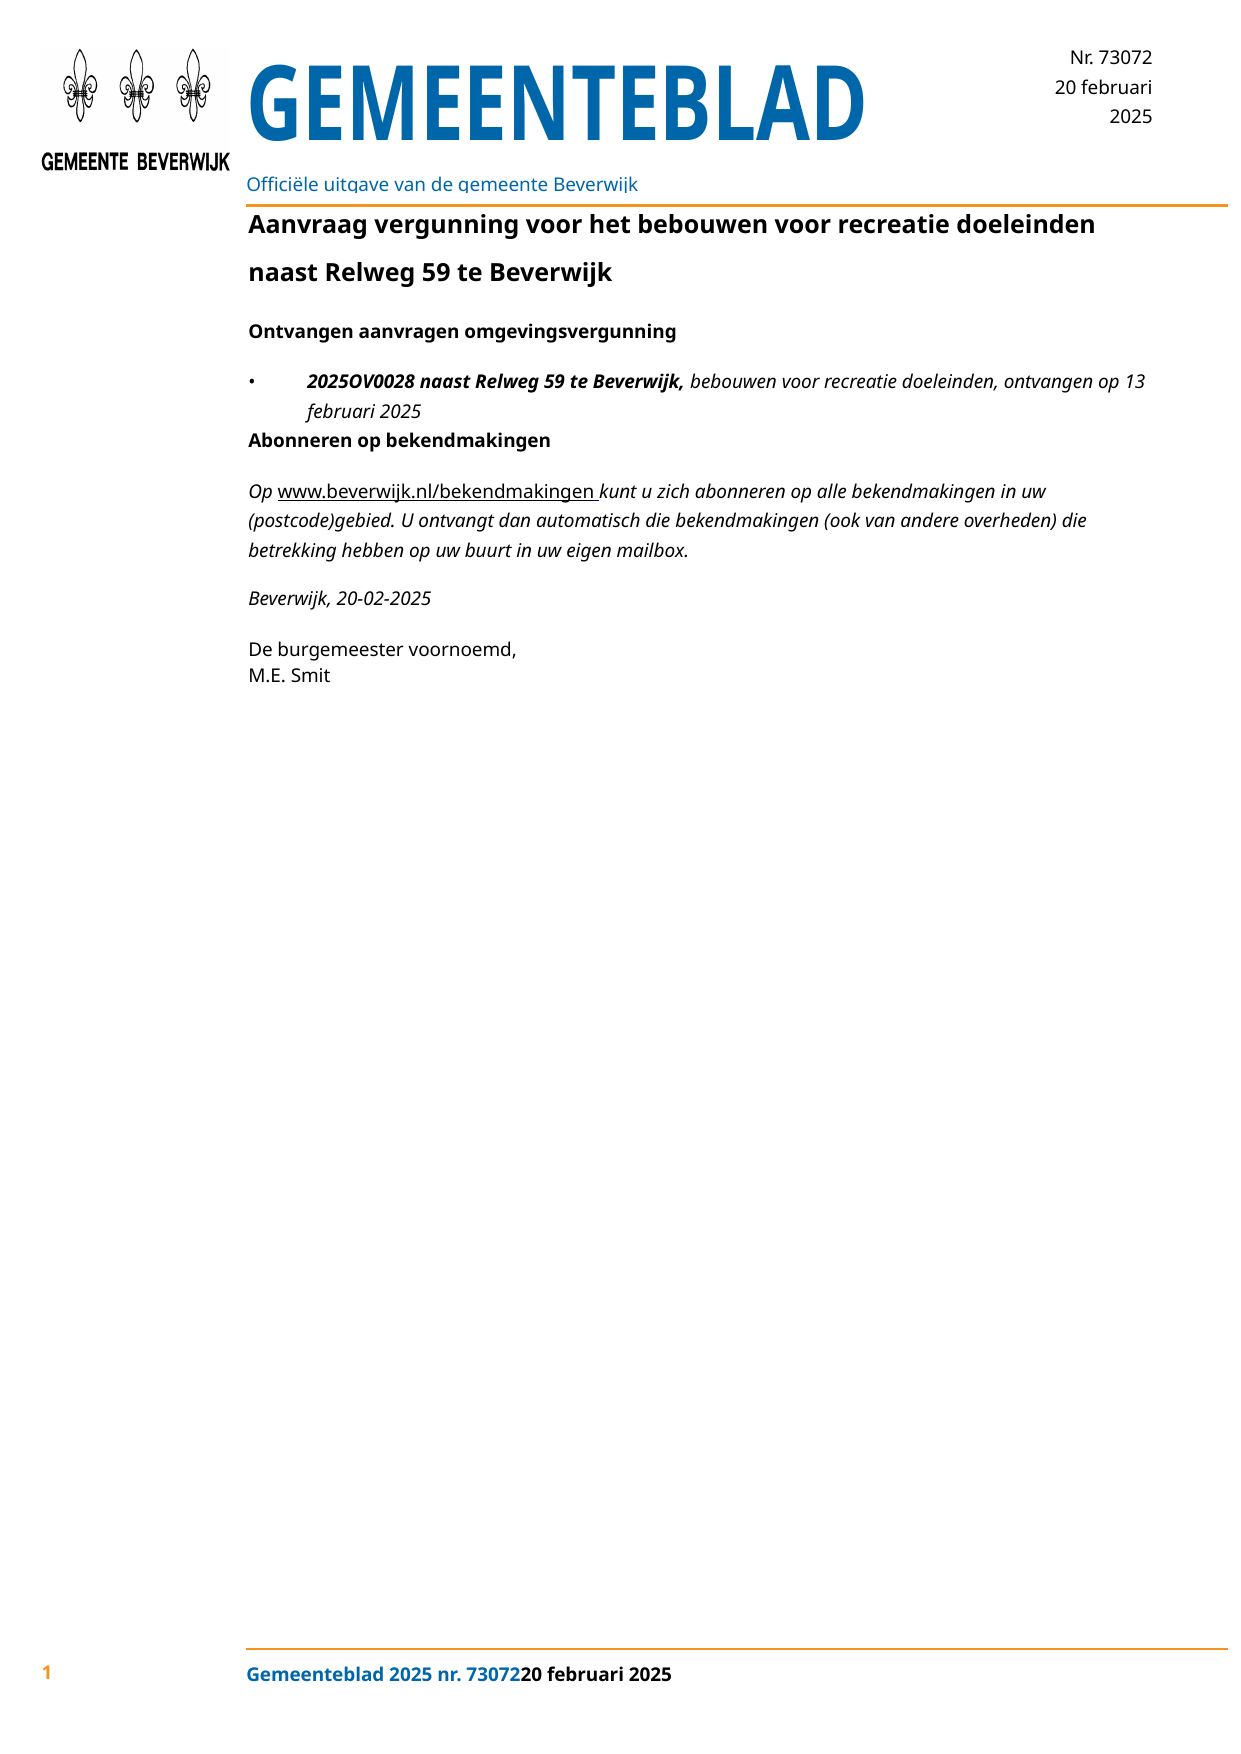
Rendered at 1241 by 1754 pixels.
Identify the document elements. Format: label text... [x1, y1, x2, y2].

text M.E. Smit [248, 662, 1152, 688]
text Ontvangen aanvragen omgevingsvergunning [248, 318, 1152, 344]
text Aanvraag vergunning voor het bebouwen voor recreatie doeleinden naast Relweg 59 te Beverwijk [248, 207, 1152, 288]
text Abonneren op bekendmakingen [248, 427, 1152, 453]
text Op www.beverwijk.nl/bekendmakingen kunt u zich abonneren op alle bekendmakingen in uw (postcode)gebied. U ontvangt dan automatisch die bekendmakingen (ook van andere overheden) die betrekking hebben op uw buurt in uw eigen mailbox. [248, 478, 1152, 563]
list 2025OV0028 naast Relweg 59 te Beverwijk, bebouwen voor recreatie doeleinden, ontvangen op 13 februari 2025 [248, 368, 1152, 424]
text Beverwijk, 20-02-2025 [248, 585, 1152, 611]
text De burgemeester voornoemd, [248, 636, 1152, 662]
picture [41, 47, 231, 172]
